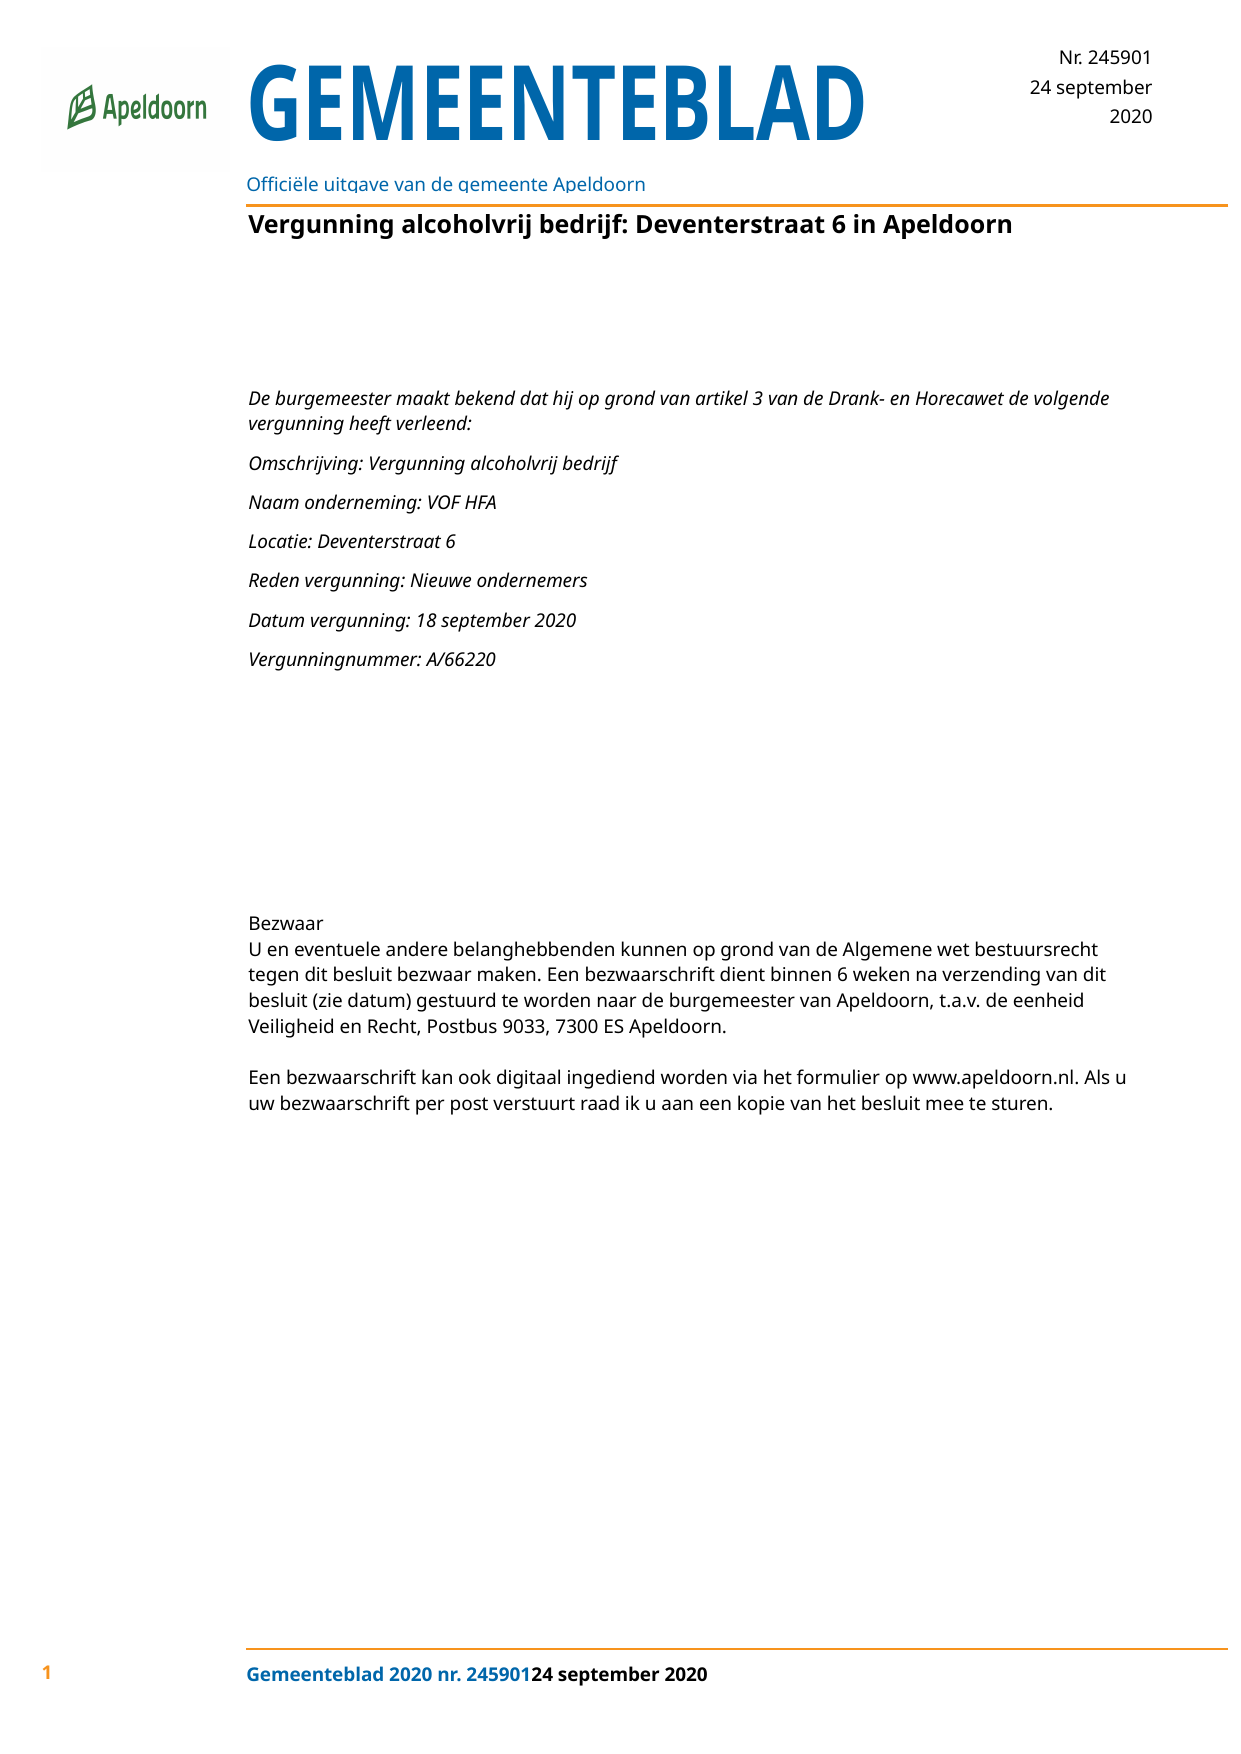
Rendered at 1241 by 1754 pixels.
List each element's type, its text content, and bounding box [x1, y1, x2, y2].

text Vergunningnummer: A/66220 [248, 646, 1152, 672]
text Omschrijving: Vergunning alcoholvrij bedrijf [248, 450, 1152, 475]
picture [41, 47, 231, 172]
text Een bezwaarschrift kan ook digitaal ingediend worden via het formulier op www.apeldoorn.nl. Als u uw bezwaarschrift per post verstuurt raad ik u aan een kopie van het besluit mee te sturen. [248, 1064, 1152, 1116]
text Locatie: Deventerstraat 6 [248, 528, 1152, 554]
text Reden vergunning: Nieuwe ondernemers [248, 567, 1152, 593]
text Datum vergunning: 18 september 2020 [248, 607, 1152, 632]
text Naam onderneming: VOF HFA [248, 489, 1152, 515]
text U en eventuele andere belanghebbenden kunnen op grond van de Algemene wet bestuursrecht tegen dit besluit bezwaar maken. Een bezwaarschrift dient binnen 6 weken na verzending van dit besluit (zie datum) gestuurd te worden naar de burgemeester van Apeldoorn, t.a.v. de eenheid Veiligheid en Recht, Postbus 9033, 7300 ES Apeldoorn. [248, 936, 1152, 1039]
text Bezwaar [248, 910, 1152, 936]
text De burgemeester maakt bekend dat hij op grond van artikel 3 van de Drank- en Horecawet de volgende vergunning heeft verleend: [248, 385, 1152, 436]
text Vergunning alcoholvrij bedrijf: Deventerstraat 6 in Apeldoorn [248, 207, 1152, 241]
